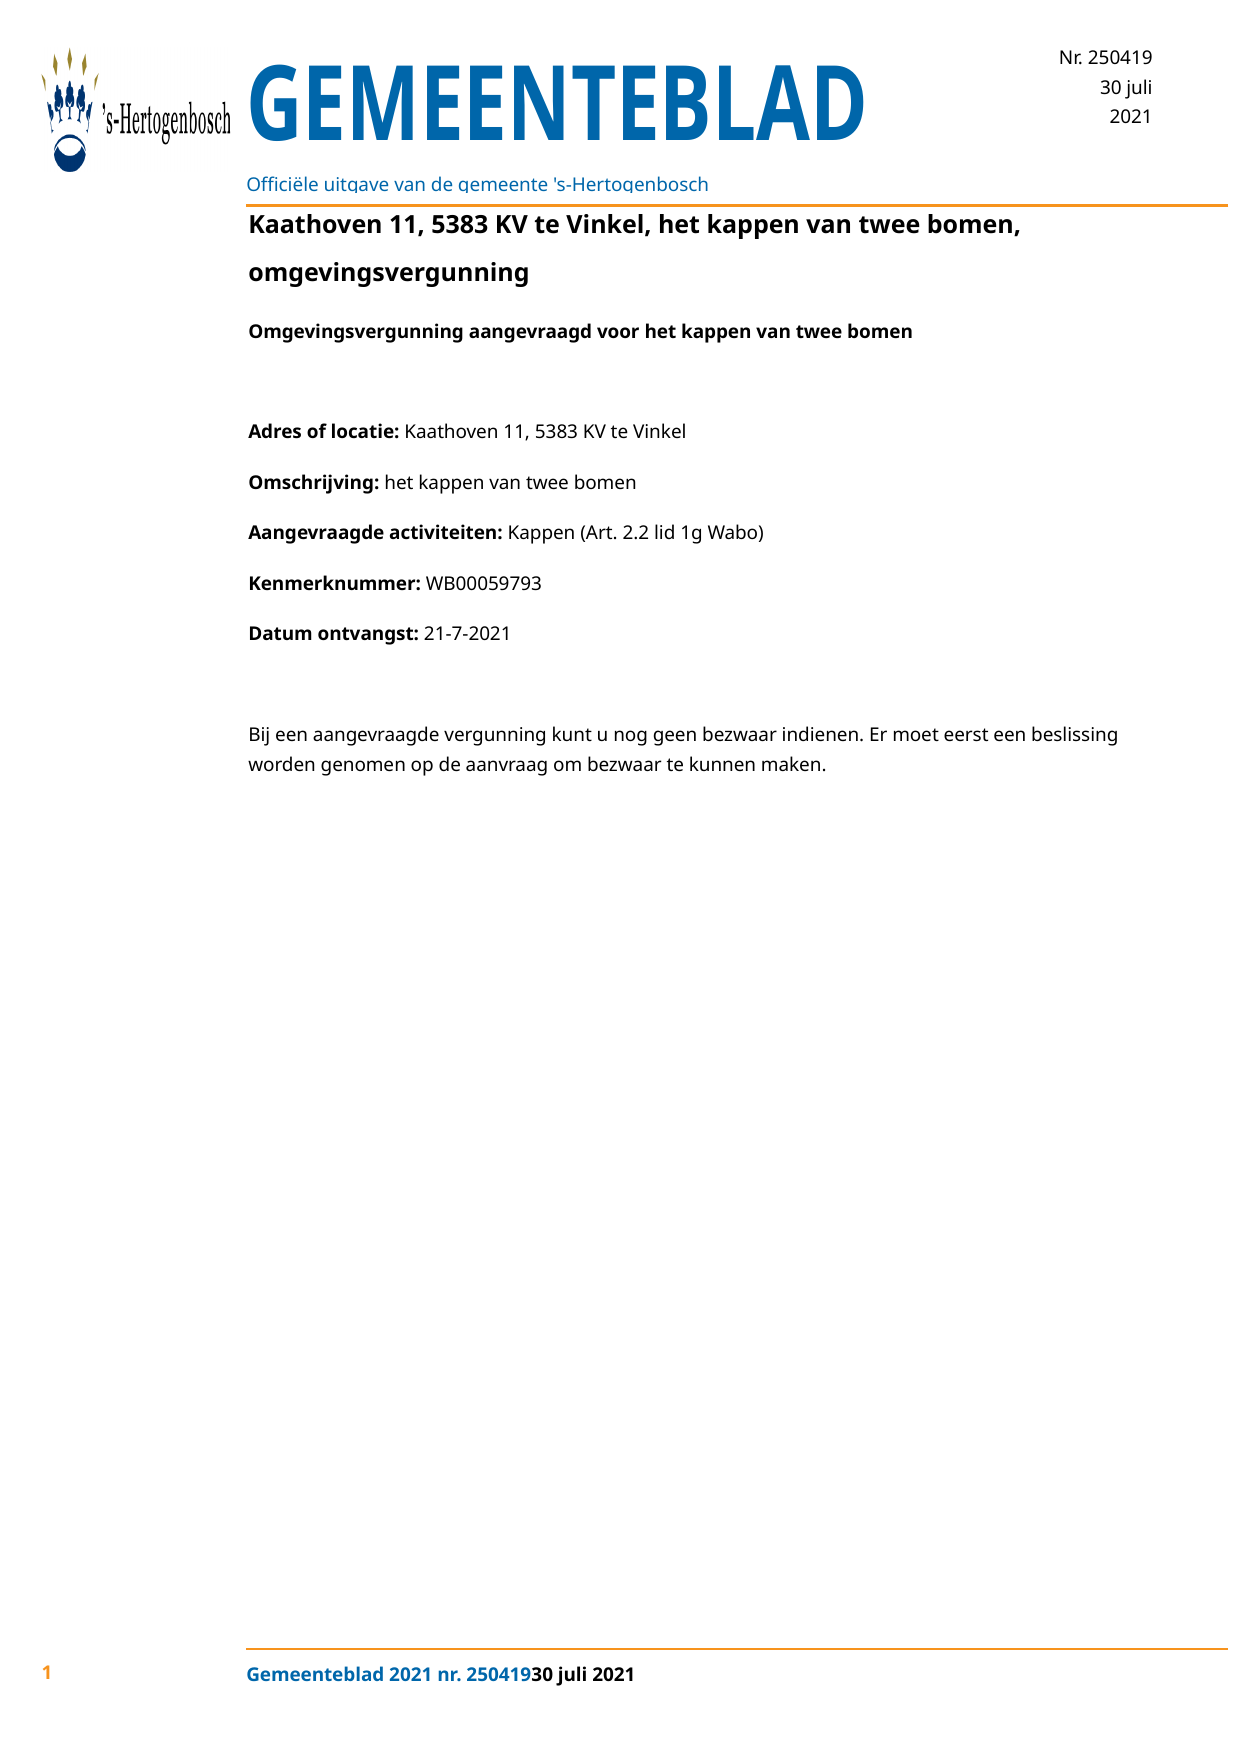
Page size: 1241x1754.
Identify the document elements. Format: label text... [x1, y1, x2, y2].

text Aangevraagde activiteiten: Kappen (Art. 2.2 lid 1g Wabo) [248, 519, 1152, 545]
text Datum ontvangst: 21-7-2021 [248, 620, 1152, 646]
text Omschrijving: het kappen van twee bomen [248, 469, 1152, 495]
picture [41, 47, 231, 172]
text Bij een aangevraagde vergunning kunt u nog geen bezwaar indienen. Er moet eerst een beslissing worden genomen op de aanvraag om bezwaar te kunnen maken. [248, 721, 1152, 777]
text Adres of locatie: Kaathoven 11, 5383 KV te Vinkel [248, 419, 1152, 444]
text Omgevingsvergunning aangevraagd voor het kappen van twee bomen [248, 318, 1152, 344]
text Kenmerknummer: WB00059793 [248, 570, 1152, 596]
text Kaathoven 11, 5383 KV te Vinkel, het kappen van twee bomen, omgevingsvergunning [248, 207, 1152, 288]
